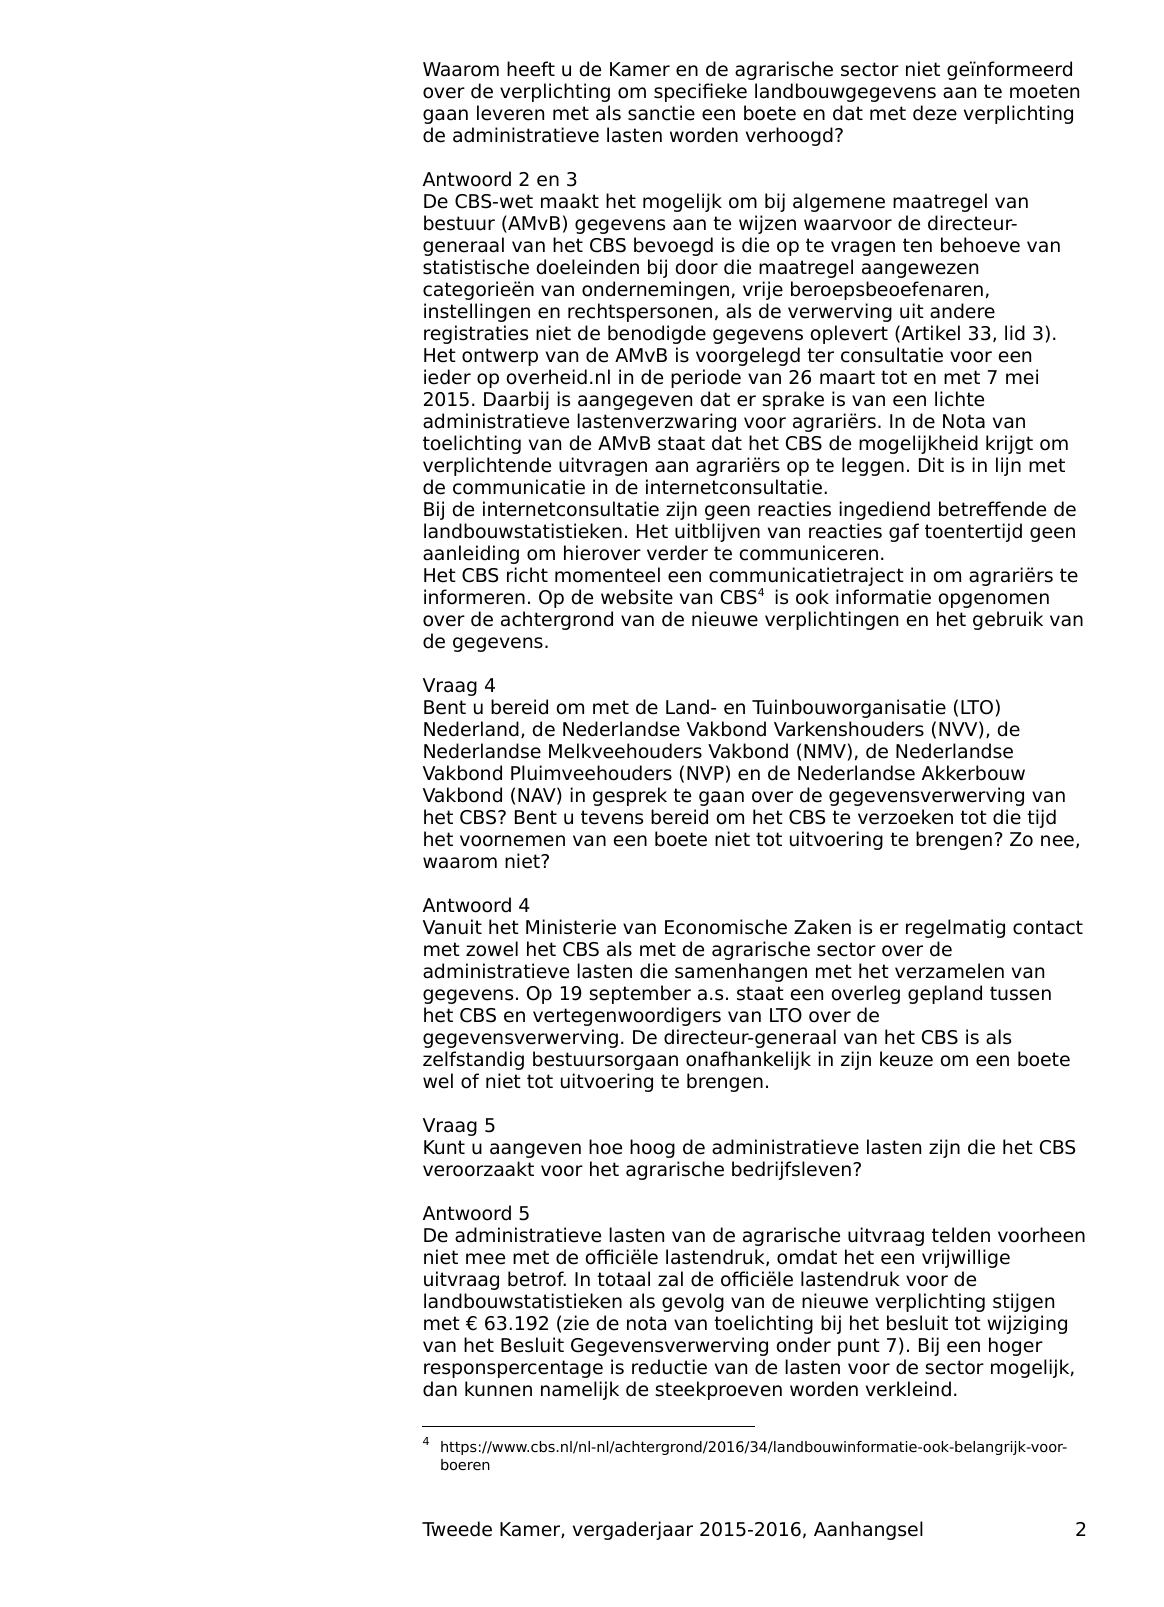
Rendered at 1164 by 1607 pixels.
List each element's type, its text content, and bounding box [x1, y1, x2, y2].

text De administratieve lasten van de agrarische uitvraag telden voorheen niet mee met de officiële lastendruk, omdat het een vrijwillige uitvraag betrof. In totaal zal de officiële lastendruk voor de landbouwstatistieken als gevolg van de nieuwe verplichting stijgen met € 63.192 (zie de nota van toelichting bij het besluit tot wijziging van het Besluit Gegevensverwerving onder punt 7). Bij een hoger responspercentage is reductie van de lasten voor de sector mogelijk, dan kunnen namelijk de steekproeven worden verkleind. [422, 1225, 1087, 1401]
text Het ontwerp van de AMvB is voorgelegd ter consultatie voor een ieder op overheid.nl in de periode van 26 maart tot en met 7 mei 2015. Daarbij is aangegeven dat er sprake is van een lichte administratieve lastenverzwaring voor agrariërs. In de Nota van toelichting van de AMvB staat dat het CBS de mogelijkheid krijgt om verplichtende uitvragen aan agrariërs op te leggen. Dit is in lijn met de communicatie in de internetconsultatie. [422, 345, 1087, 499]
text Bent u bereid om met de Land- en Tuinbouworganisatie (LTO) Nederland, de Nederlandse Vakbond Varkenshouders (NVV), de Nederlandse Melkveehouders Vakbond (NMV), de Nederlandse Vakbond Pluimveehouders (NVP) en de Nederlandse Akkerbouw Vakbond (NAV) in gesprek te gaan over de gegevensverwerving van het CBS? Bent u tevens bereid om het CBS te verzoeken tot die tijd het voornemen van een boete niet tot uitvoering te brengen? Zo nee, waarom niet? [422, 697, 1087, 873]
text Antwoord 2 en 3 [422, 169, 1087, 191]
text De CBS-wet maakt het mogelijk om bij algemene maatregel van bestuur (AMvB) gegevens aan te wijzen waarvoor de directeur-generaal van het CBS bevoegd is die op te vragen ten behoeve van statistische doeleinden bij door die maatregel aangewezen categorieën van ondernemingen, vrije beroepsbeoefenaren, instellingen en rechtspersonen, als de verwerving uit andere registraties niet de benodigde gegevens oplevert (Artikel 33, lid 3). [422, 191, 1087, 345]
text Antwoord 5 [422, 1203, 1087, 1225]
text Vraag 5 [422, 1115, 1087, 1137]
text Vraag 4 [422, 675, 1087, 697]
text Het CBS richt momenteel een communicatietraject in om agrariërs te informeren. Op de website van CBS is ook informatie opgenomen over de achtergrond van de nieuwe verplichtingen en het gebruik van de gegevens. [422, 565, 1087, 653]
text Antwoord 4 [422, 895, 1087, 917]
text https://www.cbs.nl/nl-nl/achtergrond/2016/34/landbouwinformatie-ook-belangrijk-voor-boeren [422, 1435, 1087, 1474]
text Kunt u aangeven hoe hoog de administratieve lasten zijn die het CBS veroorzaakt voor het agrarische bedrijfsleven? [422, 1137, 1087, 1181]
text Waarom heeft u de Kamer en de agrarische sector niet geïnformeerd over de verplichting om specifieke landbouwgegevens aan te moeten gaan leveren met als sanctie een boete en dat met deze verplichting de administratieve lasten worden verhoogd? [422, 59, 1087, 147]
text Vanuit het Ministerie van Economische Zaken is er regelmatig contact met zowel het CBS als met de agrarische sector over de administratieve lasten die samenhangen met het verzamelen van gegevens. Op 19 september a.s. staat een overleg gepland tussen het CBS en vertegenwoordigers van LTO over de gegevensverwerving. De directeur-generaal van het CBS is als zelfstandig bestuursorgaan onafhankelijk in zijn keuze om een boete wel of niet tot uitvoering te brengen. [422, 917, 1087, 1093]
text Bij de internetconsultatie zijn geen reacties ingediend betreffende de landbouwstatistieken. Het uitblijven van reacties gaf toentertijd geen aanleiding om hierover verder te communiceren. [422, 499, 1087, 565]
